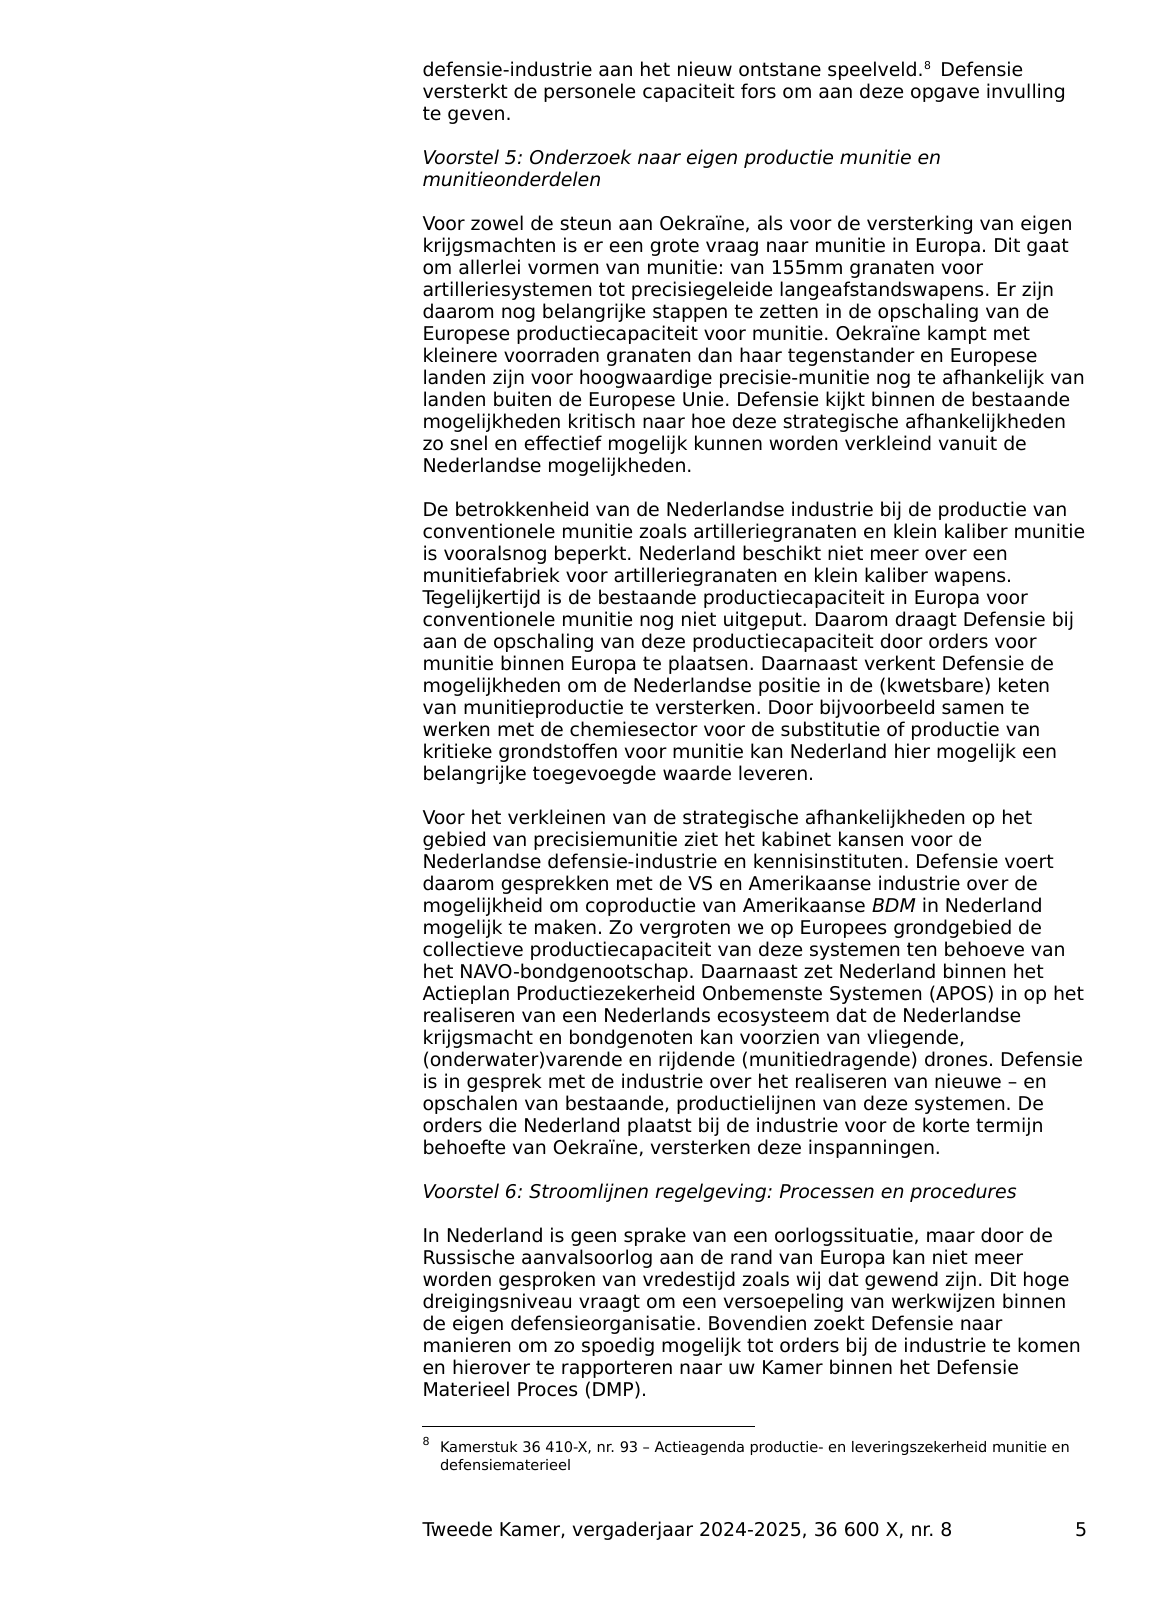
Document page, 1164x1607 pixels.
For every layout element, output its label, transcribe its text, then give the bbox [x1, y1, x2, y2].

text In Nederland is geen sprake van een oorlogssituatie, maar door de Russische aanvalsoorlog aan de rand van Europa kan niet meer worden gesproken van vredestijd zoals wij dat gewend zijn. Dit hoge dreigingsniveau vraagt om een versoepeling van werkwijzen binnen de eigen defensieorganisatie. Bovendien zoekt Defensie naar manieren om zo spoedig mogelijk tot orders bij de industrie te komen en hierover te rapporteren naar uw Kamer binnen het Defensie Materieel Proces (DMP). [422, 1225, 1087, 1401]
text De betrokkenheid van de Nederlandse industrie bij de productie van conventionele munitie zoals artilleriegranaten en klein kaliber munitie is vooralsnog beperkt. Nederland beschikt niet meer over een munitiefabriek voor artilleriegranaten en klein kaliber wapens. Tegelijkertijd is de bestaande productiecapaciteit in Europa voor conventionele munitie nog niet uitgeput. Daarom draagt Defensie bij aan de opschaling van deze productiecapaciteit door orders voor munitie binnen Europa te plaatsen. Daarnaast verkent Defensie de mogelijkheden om de Nederlandse positie in de (kwetsbare) keten van munitieproductie te versterken. Door bijvoorbeeld samen te werken met de chemiesector voor de substitutie of productie van kritieke grondstoffen voor munitie kan Nederland hier mogelijk een belangrijke toegevoegde waarde leveren. [422, 499, 1087, 785]
text Voor het verkleinen van de strategische afhankelijkheden op het gebied van precisiemunitie ziet het kabinet kansen voor de Nederlandse defensie-industrie en kennisinstituten. Defensie voert daarom gesprekken met de VS en Amerikaanse industrie over de mogelijkheid om coproductie van Amerikaanse BDM in Nederland mogelijk te maken. Zo vergroten we op Europees grondgebied de collectieve productiecapaciteit van deze systemen ten behoeve van het NAVO-bondgenootschap. Daarnaast zet Nederland binnen het Actieplan Productiezekerheid Onbemenste Systemen (APOS) in op het realiseren van een Nederlands ecosysteem dat de Nederlandse krijgsmacht en bondgenoten kan voorzien van vliegende, (onderwater)varende en rijdende (munitiedragende) drones. Defensie is in gesprek met de industrie over het realiseren van nieuwe – en opschalen van bestaande, productielijnen van deze systemen. De orders die Nederland plaatst bij de industrie voor de korte termijn behoefte van Oekraïne, versterken deze inspanningen. [422, 807, 1087, 1159]
subtitle Voorstel 5: Onderzoek naar eigen productie munitie en munitieonderdelen [422, 147, 1087, 191]
subtitle Voorstel 6: Stroomlijnen regelgeving: Processen en procedures [422, 1181, 1087, 1203]
text Voor zowel de steun aan Oekraïne, als voor de versterking van eigen krijgsmachten is er een grote vraag naar munitie in Europa. Dit gaat om allerlei vormen van munitie: van 155mm granaten voor artilleriesystemen tot precisiegeleide langeafstandswapens. Er zijn daarom nog belangrijke stappen te zetten in de opschaling van de Europese productiecapaciteit voor munitie. Oekraïne kampt met kleinere voorraden granaten dan haar tegenstander en Europese landen zijn voor hoogwaardige precisie-munitie nog te afhankelijk van landen buiten de Europese Unie. Defensie kijkt binnen de bestaande mogelijkheden kritisch naar hoe deze strategische afhankelijkheden zo snel en effectief mogelijk kunnen worden verkleind vanuit de Nederlandse mogelijkheden. [422, 213, 1087, 477]
text Kamerstuk 36 410-X, nr. 93 – Actieagenda productie- en leveringszekerheid munitie en defensiematerieel [422, 1435, 1087, 1474]
text defensie-industrie aan het nieuw ontstane speelveld. Defensie versterkt de personele capaciteit fors om aan deze opgave invulling te geven. [422, 59, 1087, 125]
